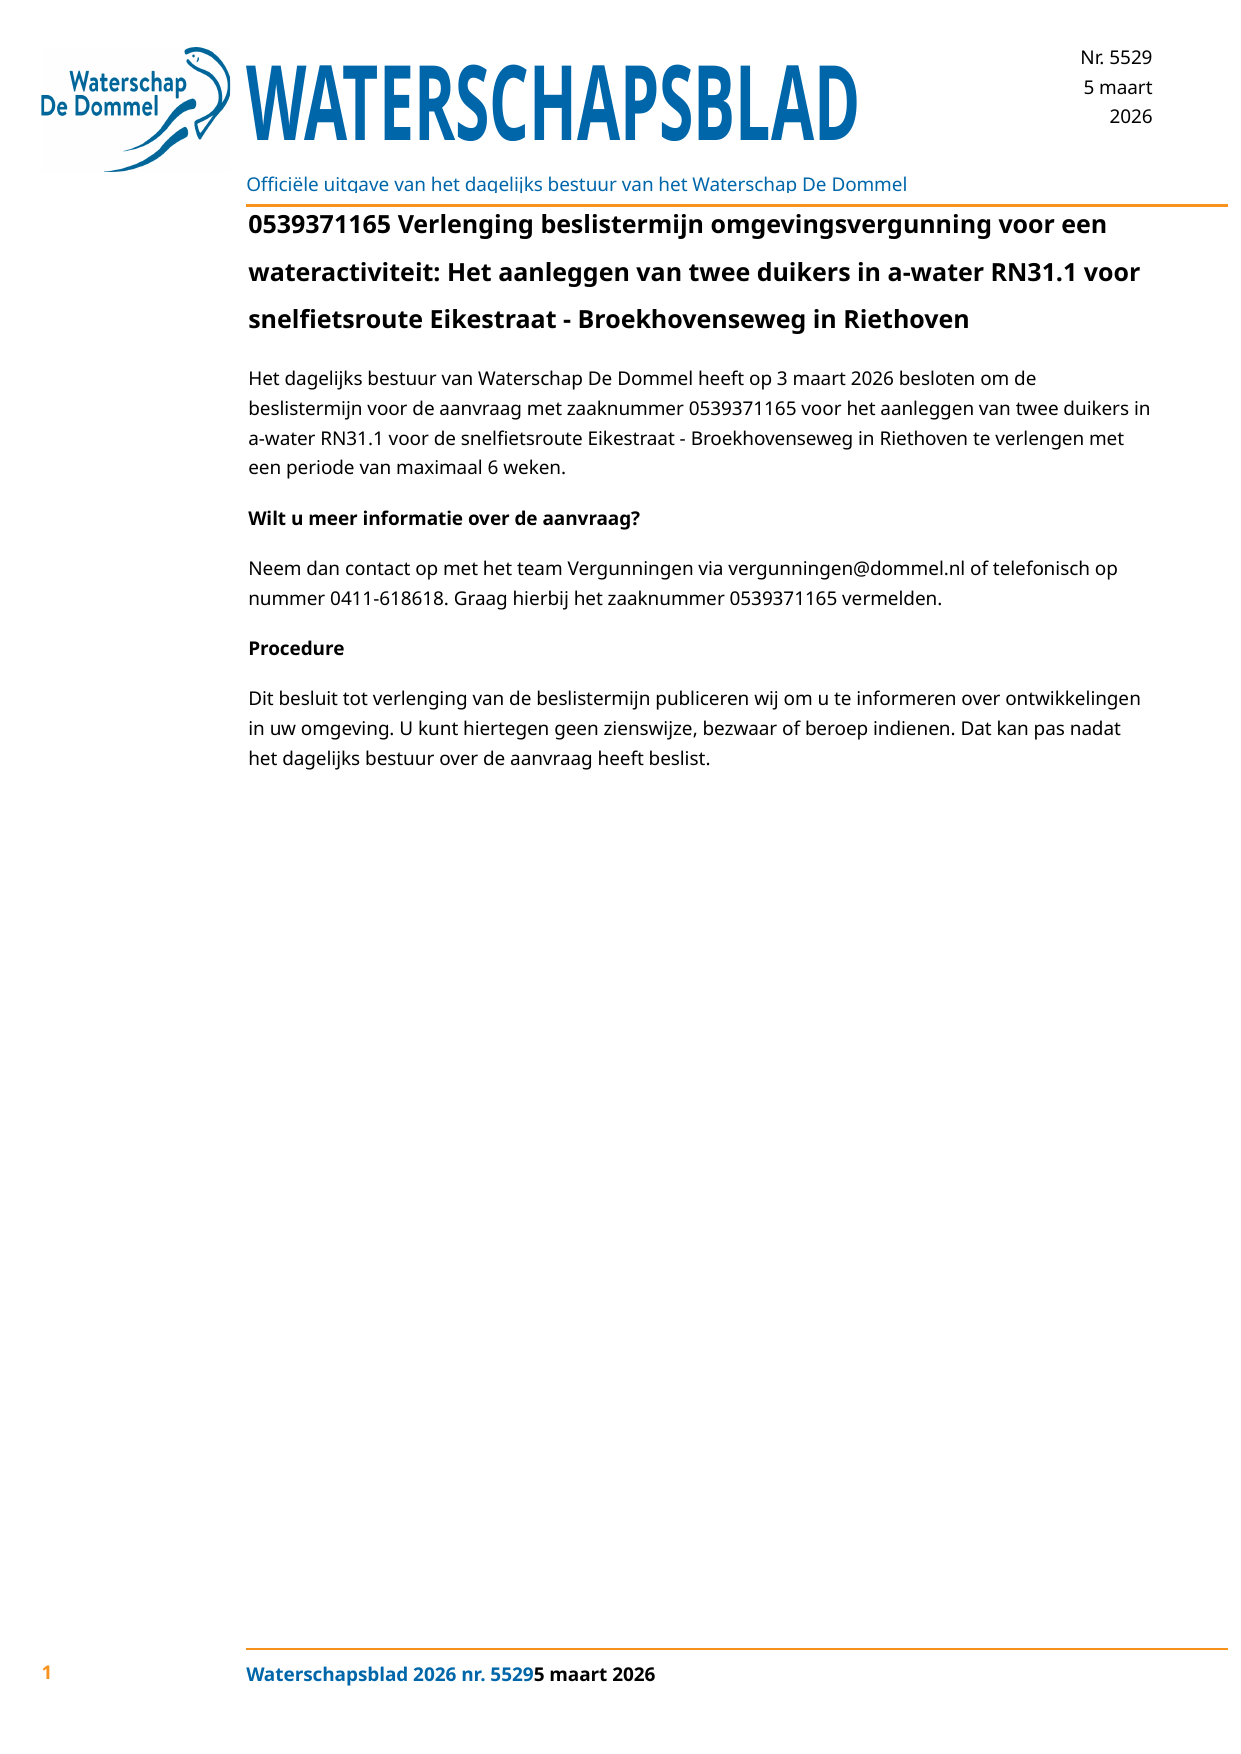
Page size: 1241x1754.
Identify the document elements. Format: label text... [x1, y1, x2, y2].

picture [204, 47, 231, 76]
text Dit besluit tot verlenging van de beslistermijn publiceren wij om u te informeren over ontwikkelingen in uw omgeving. U kunt hiertegen geen zienswijze, bezwaar of beroep indienen. Dat kan pas nadat het dagelijks bestuur over de aanvraag heeft beslist. [248, 686, 1152, 770]
text Wilt u meer informatie over de aanvraag? [248, 505, 1152, 530]
text Procedure [248, 635, 1152, 661]
picture [45, 99, 51, 111]
picture [198, 118, 210, 131]
text 0539371165 Verlenging beslistermijn omgevingsvergunning voor een wateractiviteit: Het aanleggen van twee duikers in a-water RN31.1 voor snelfietsroute Eikestraat - Broekhovenseweg in Riethoven [248, 207, 1152, 336]
text Het dagelijks bestuur van Waterschap De Dommel heeft op 3 maart 2026 besloten om de beslistermijn voor de aanvraag met zaaknummer 0539371165 voor het aanleggen van twee duikers in a-water RN31.1 voor de snelfietsroute Eikestraat - Broekhovenseweg in Riethoven te verlengen met een periode van maximaal 6 weken. [248, 366, 1152, 480]
text Neem dan contact op met het team Vergunningen via vergunningen@dommel.nl of telefonisch op nummer 0411-618618. Graag hierbij het zaaknummer 0539371165 vermelden. [248, 555, 1152, 610]
picture [41, 47, 231, 172]
